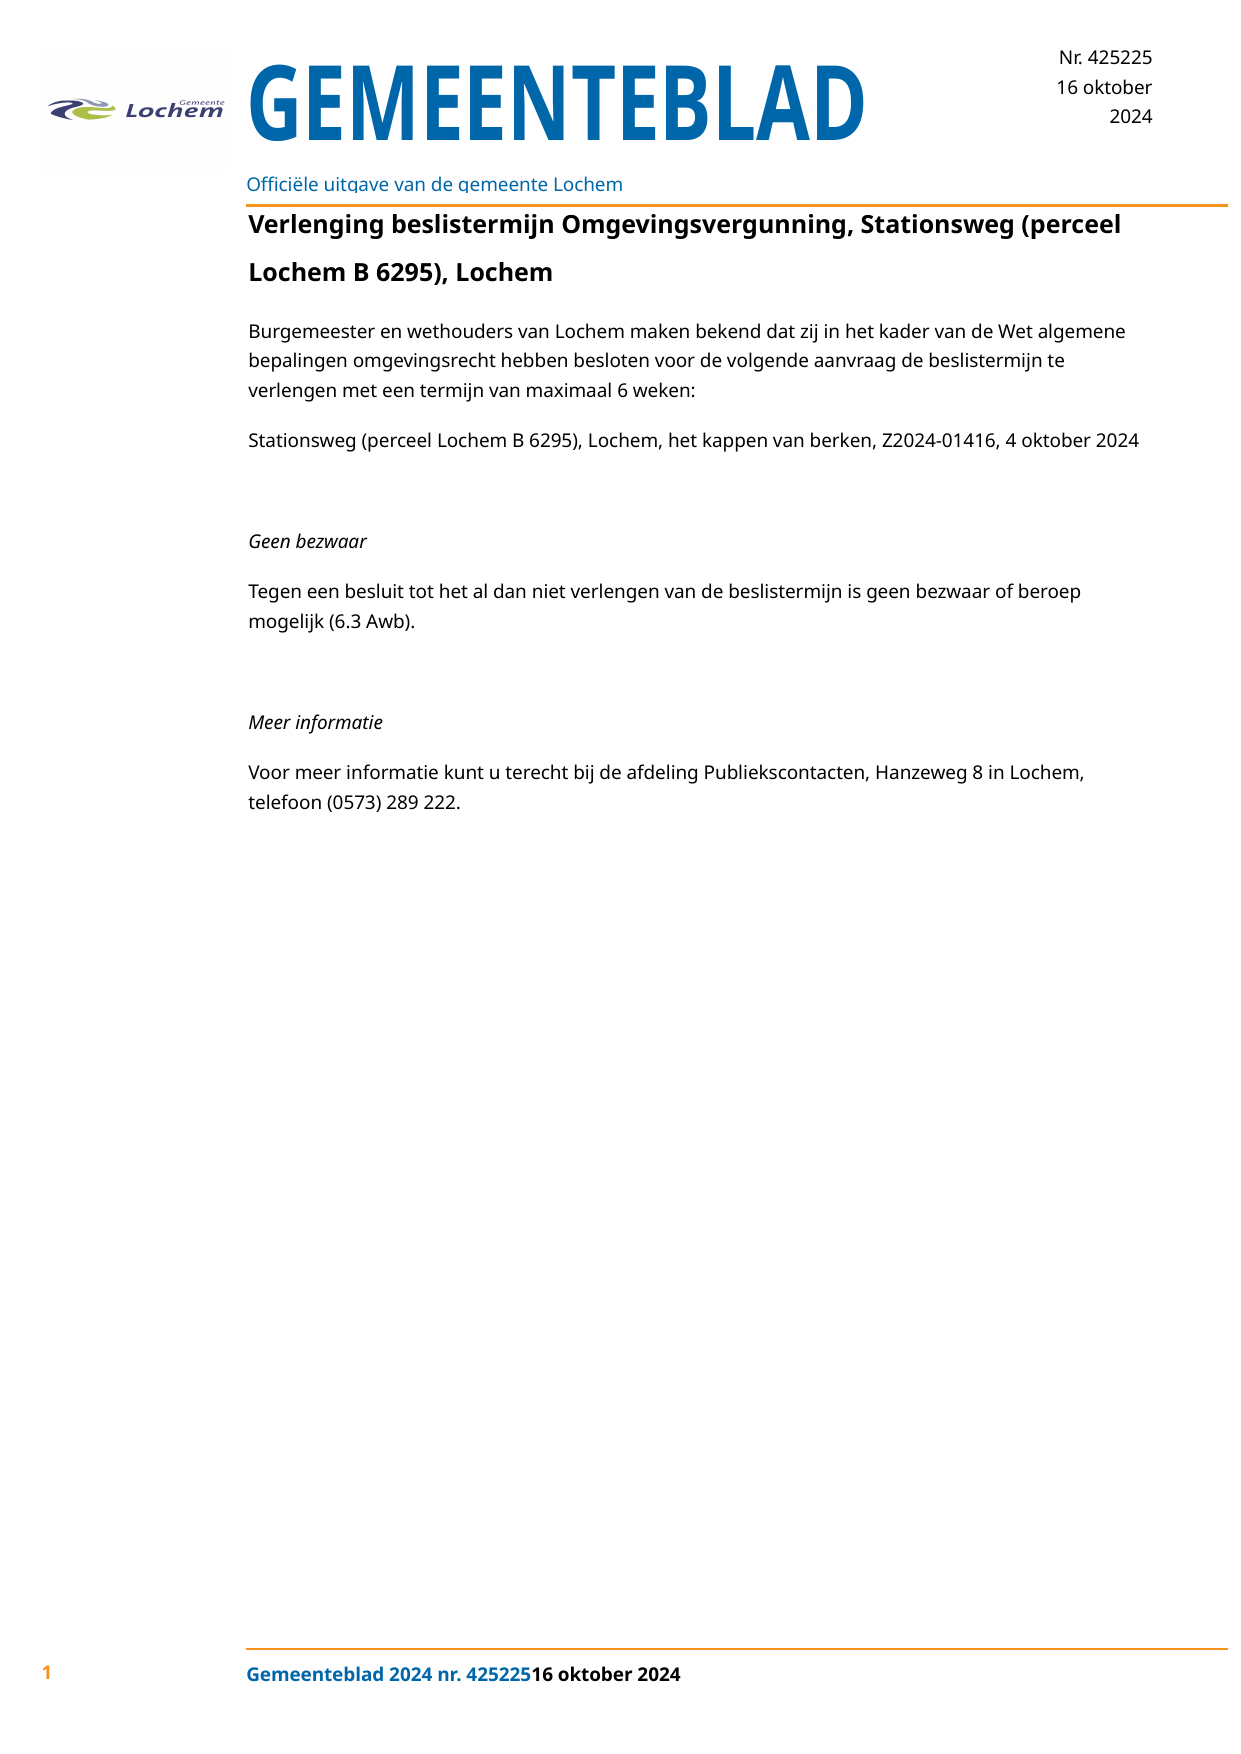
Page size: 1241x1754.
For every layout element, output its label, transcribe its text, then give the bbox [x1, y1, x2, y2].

text Voor meer informatie kunt u terecht bij de afdeling Publiekscontacten, Hanzeweg 8 in Lochem, telefoon (0573) 289 222. [248, 759, 1152, 815]
text Verlenging beslistermijn Omgevingsvergunning, Stationsweg (perceel Lochem B 6295), Lochem [248, 207, 1152, 288]
text Stationsweg (perceel Lochem B 6295), Lochem, het kappen van berken, Z2024-01416, 4 oktober 2024 [248, 427, 1152, 453]
text Tegen een besluit tot het al dan niet verlengen van de beslistermijn is geen bezwaar of beroep mogelijk (6.3 Awb). [248, 579, 1152, 634]
text Burgemeester en wethouders van Lochem maken bekend dat zij in het kader van de Wet algemene bepalingen omgevingsrecht hebben besloten voor de volgende aanvraag de beslistermijn te verlengen met een termijn van maximaal 6 weken: [248, 318, 1152, 403]
picture [41, 47, 231, 172]
text Geen bezwaar [248, 528, 1152, 554]
text Meer informatie [248, 709, 1152, 735]
